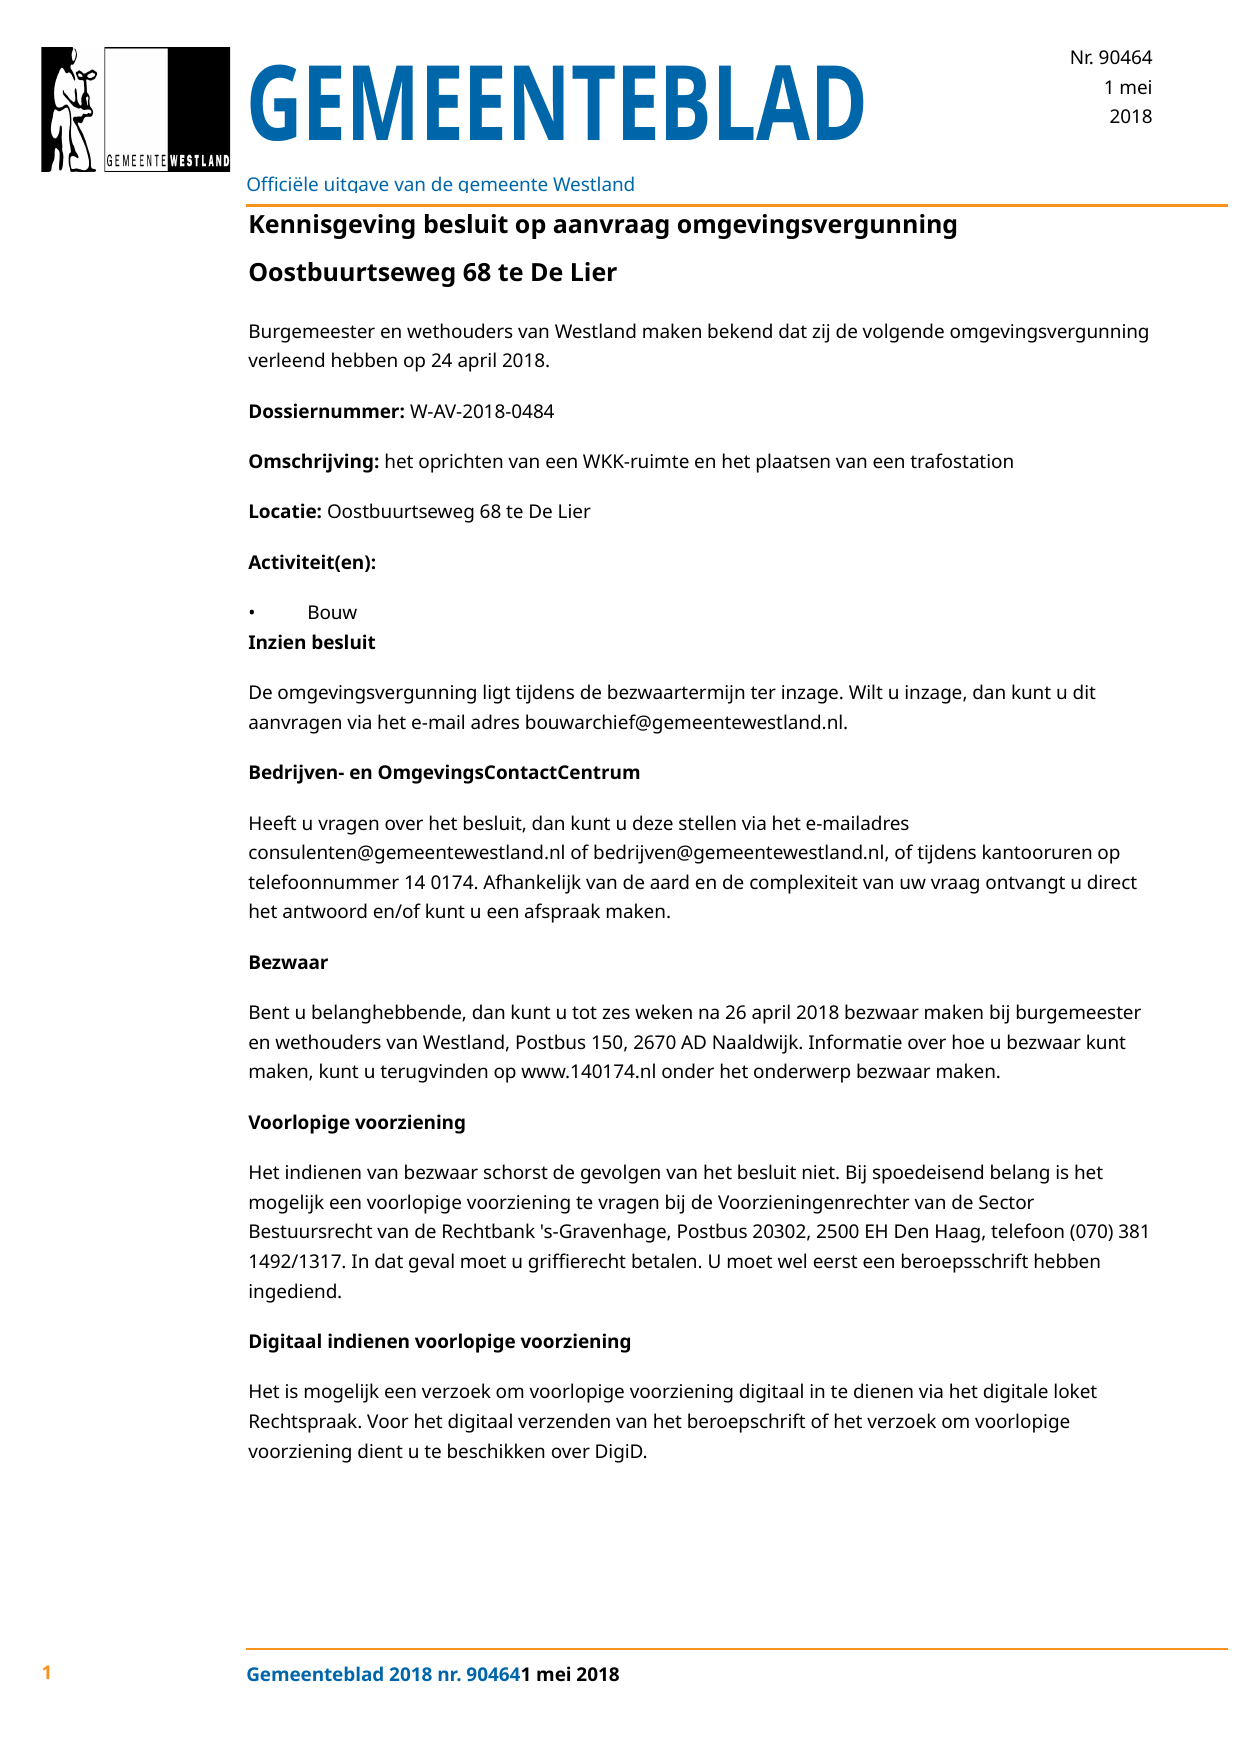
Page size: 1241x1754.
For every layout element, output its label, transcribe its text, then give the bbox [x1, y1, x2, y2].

text Digitaal indienen voorlopige voorziening [248, 1328, 1152, 1354]
text De omgevingsvergunning ligt tijdens de bezwaartermijn ter inzage. Wilt u inzage, dan kunt u dit aanvragen via het e-mail adres bouwarchief@gemeentewestland.nl. [248, 679, 1152, 735]
text Bezwaar [248, 949, 1152, 975]
text Bedrijven- en OmgevingsContactCentrum [248, 759, 1152, 785]
text Burgemeester en wethouders van Westland maken bekend dat zij de volgende omgevingsvergunning verleend hebben op 24 april 2018. [248, 318, 1152, 373]
text Kennisgeving besluit op aanvraag omgevingsvergunning Oostbuurtseweg 68 te De Lier [248, 207, 1152, 288]
text Het indienen van bezwaar schorst de gevolgen van het besluit niet. Bij spoedeisend belang is het mogelijk een voorlopige voorziening te vragen bij de Voorzieningenrechter van de Sector Bestuursrecht van de Rechtbank 's-Gravenhage, Postbus 20302, 2500 EH Den Haag, telefoon (070) 381 1492/1317. In dat geval moet u griffierecht betalen. U moet wel eerst een beroepsschrift hebben ingediend. [248, 1159, 1152, 1304]
text Voorlopige voorziening [248, 1109, 1152, 1135]
text Locatie: Oostbuurtseweg 68 te De Lier [248, 499, 1152, 524]
text Inzien besluit [248, 629, 1152, 655]
list Bouw [248, 599, 1152, 625]
picture [41, 47, 231, 172]
text Bent u belanghebbende, dan kunt u tot zes weken na 26 april 2018 bezwaar maken bij burgemeester en wethouders van Westland, Postbus 150, 2670 AD Naaldwijk. Informatie over hoe u bezwaar kunt maken, kunt u terugvinden op www.140174.nl onder het onderwerp bezwaar maken. [248, 999, 1152, 1084]
text Activiteit(en): [248, 549, 1152, 575]
text Heeft u vragen over het besluit, dan kunt u deze stellen via het e-mailadres consulenten@gemeentewestland.nl of bedrijven@gemeentewestland.nl, of tijdens kantooruren op telefoonnummer 14 0174. Afhankelijk van de aard en de complexiteit van uw vraag ontvangt u direct het antwoord en/of kunt u een afspraak maken. [248, 810, 1152, 924]
text Omschrijving: het oprichten van een WKK-ruimte en het plaatsen van een trafostation [248, 448, 1152, 474]
text Dossiernummer: W-AV-2018-0484 [248, 398, 1152, 424]
text Het is mogelijk een verzoek om voorlopige voorziening digitaal in te dienen via het digitale loket Rechtspraak. Voor het digitaal verzenden van het beroepschrift of het verzoek om voorlopige voorziening dient u te beschikken over DigiD. [248, 1379, 1152, 1464]
